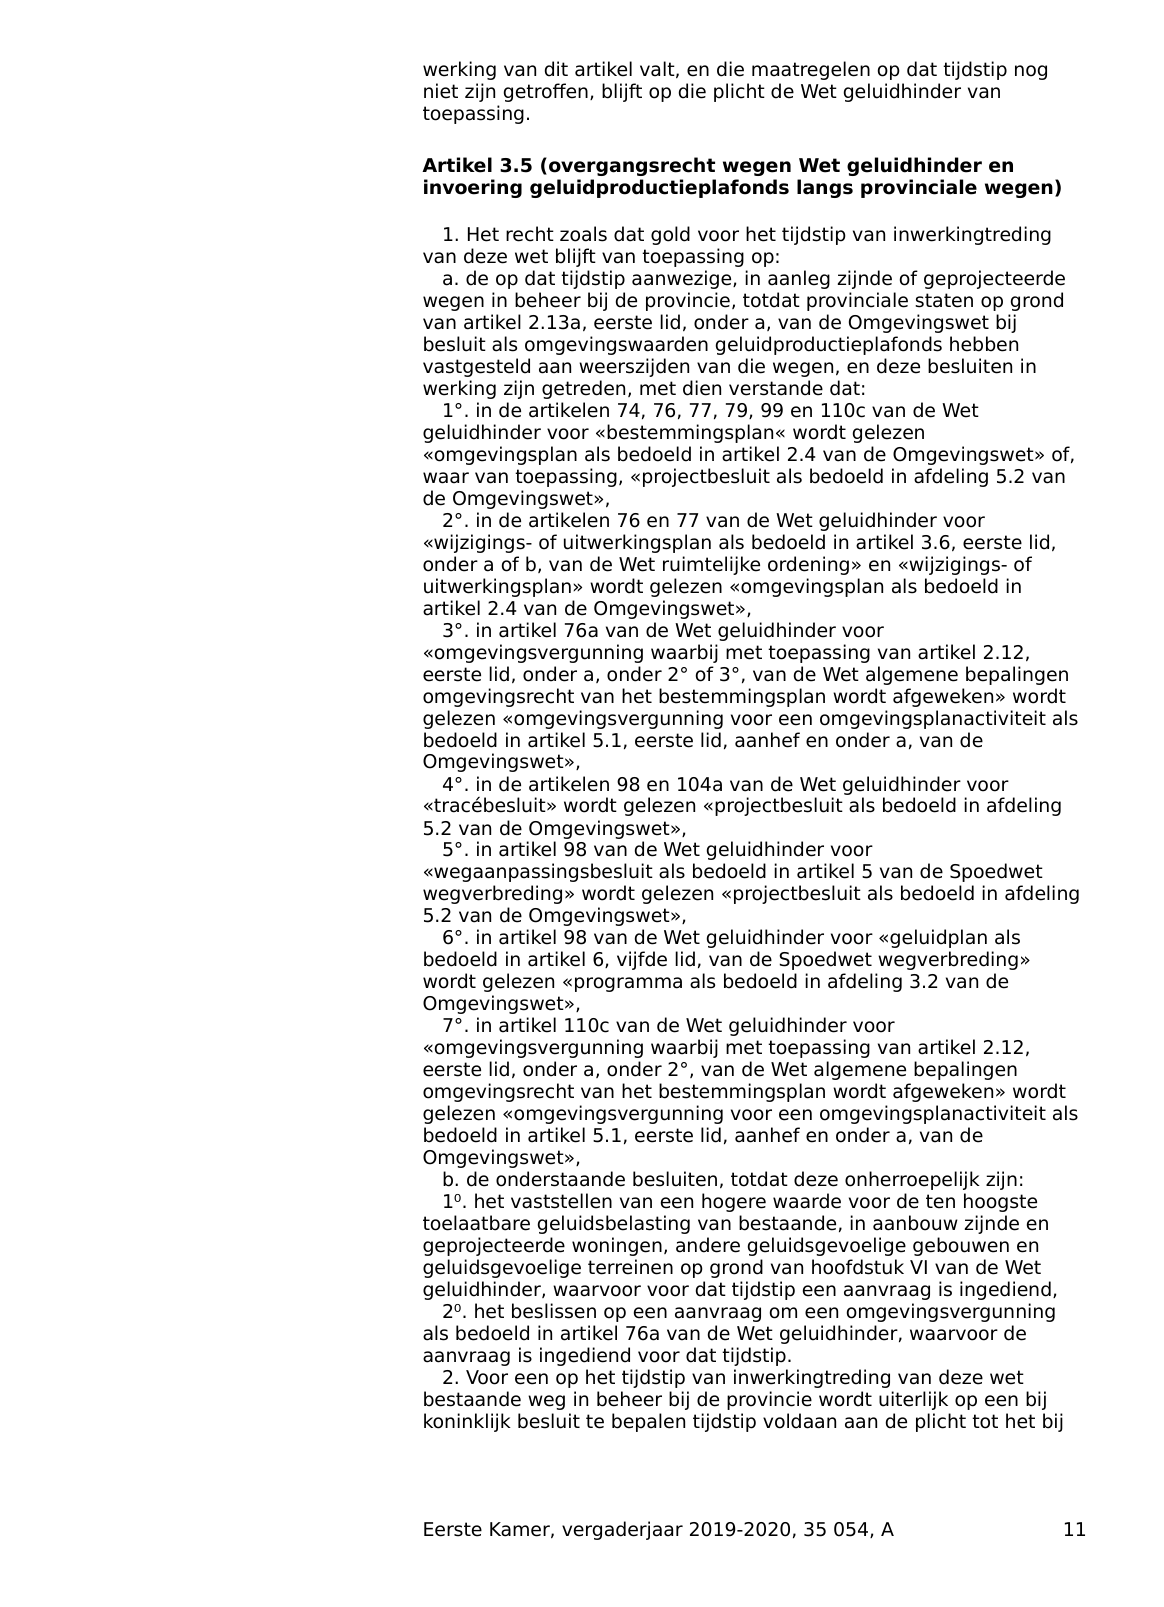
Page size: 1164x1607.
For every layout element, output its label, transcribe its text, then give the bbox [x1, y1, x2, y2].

text 1°. in de artikelen 74, 76, 77, 79, 99 en 110c van de Wet geluidhinder voor «bestemmingsplan« wordt gelezen «omgevingsplan als bedoeld in artikel 2.4 van de Omgevingswet» of, waar van toepassing, «projectbesluit als bedoeld in afdeling 5.2 van de Omgevingswet», [422, 400, 1087, 510]
text 7°. in artikel 110c van de Wet geluidhinder voor «omgevingsvergunning waarbij met toepassing van artikel 2.12, eerste lid, onder a, onder 2°, van de Wet algemene bepalingen omgevingsrecht van het bestemmingsplan wordt afgeweken» wordt gelezen «omgevingsvergunning voor een omgevingsplanactiviteit als bedoeld in artikel 5.1, eerste lid, aanhef en onder a, van de Omgevingswet», [422, 1015, 1087, 1169]
text a. de op dat tijdstip aanwezige, in aanleg zijnde of geprojecteerde wegen in beheer bij de provincie, totdat provinciale staten op grond van artikel 2.13a, eerste lid, onder a, van de Omgevingswet bij besluit als omgevingswaarden geluidproductieplafonds hebben vastgesteld aan weerszijden van die wegen, en deze besluiten in werking zijn getreden, met dien verstande dat: [422, 268, 1087, 400]
text 2⁰. het beslissen op een aanvraag om een omgevingsvergunning als bedoeld in artikel 76a van de Wet geluidhinder, waarvoor de aanvraag is ingediend voor dat tijdstip. [422, 1301, 1087, 1367]
text 6°. in artikel 98 van de Wet geluidhinder voor «geluidplan als bedoeld in artikel 6, vijfde lid, van de Spoedwet wegverbreding» wordt gelezen «programma als bedoeld in afdeling 3.2 van de Omgevingswet», [422, 927, 1087, 1015]
text b. de onderstaande besluiten, totdat deze onherroepelijk zijn: [422, 1169, 1087, 1191]
text 1⁰. het vaststellen van een hogere waarde voor de ten hoogste toelaatbare geluidsbelasting van bestaande, in aanbouw zijnde en geprojecteerde woningen, andere geluidsgevoelige gebouwen en geluidsgevoelige terreinen op grond van hoofdstuk VI van de Wet geluidhinder, waarvoor voor dat tijdstip een aanvraag is ingediend, [422, 1191, 1087, 1301]
text 5°. in artikel 98 van de Wet geluidhinder voor «wegaanpassingsbesluit als bedoeld in artikel 5 van de Spoedwet wegverbreding» wordt gelezen «projectbesluit als bedoeld in afdeling 5.2 van de Omgevingswet», [422, 839, 1087, 927]
text werking van dit artikel valt, en die maatregelen op dat tijdstip nog niet zijn getroffen, blijft op die plicht de Wet geluidhinder van toepassing. [422, 59, 1087, 125]
text 3°. in artikel 76a van de Wet geluidhinder voor «omgevingsvergunning waarbij met toepassing van artikel 2.12, eerste lid, onder a, onder 2° of 3°, van de Wet algemene bepalingen omgevingsrecht van het bestemmingsplan wordt afgeweken» wordt gelezen «omgevingsvergunning voor een omgevingsplanactiviteit als bedoeld in artikel 5.1, eerste lid, aanhef en onder a, van de Omgevingswet», [422, 619, 1087, 773]
text 4°. in de artikelen 98 en 104a van de Wet geluidhinder voor «tracébesluit» wordt gelezen «projectbesluit als bedoeld in afdeling 5.2 van de Omgevingswet», [422, 773, 1087, 839]
text 1. Het recht zoals dat gold voor het tijdstip van inwerkingtreding van deze wet blijft van toepassing op: [422, 224, 1087, 268]
text 2°. in de artikelen 76 en 77 van de Wet geluidhinder voor «wijzigings- of uitwerkingsplan als bedoeld in artikel 3.6, eerste lid, onder a of b, van de Wet ruimtelijke ordening» en «wijzigings- of uitwerkingsplan» wordt gelezen «omgevingsplan als bedoeld in artikel 2.4 van de Omgevingswet», [422, 510, 1087, 619]
text 2. Voor een op het tijdstip van inwerkingtreding van deze wet bestaande weg in beheer bij de provincie wordt uiterlijk op een bij koninklijk besluit te bepalen tijdstip voldaan aan de plicht tot het bij [422, 1367, 1087, 1433]
subtitle Artikel 3.5 (overgangsrecht wegen Wet geluidhinder en invoering geluidproductieplafonds langs provinciale wegen) [422, 155, 1087, 199]
